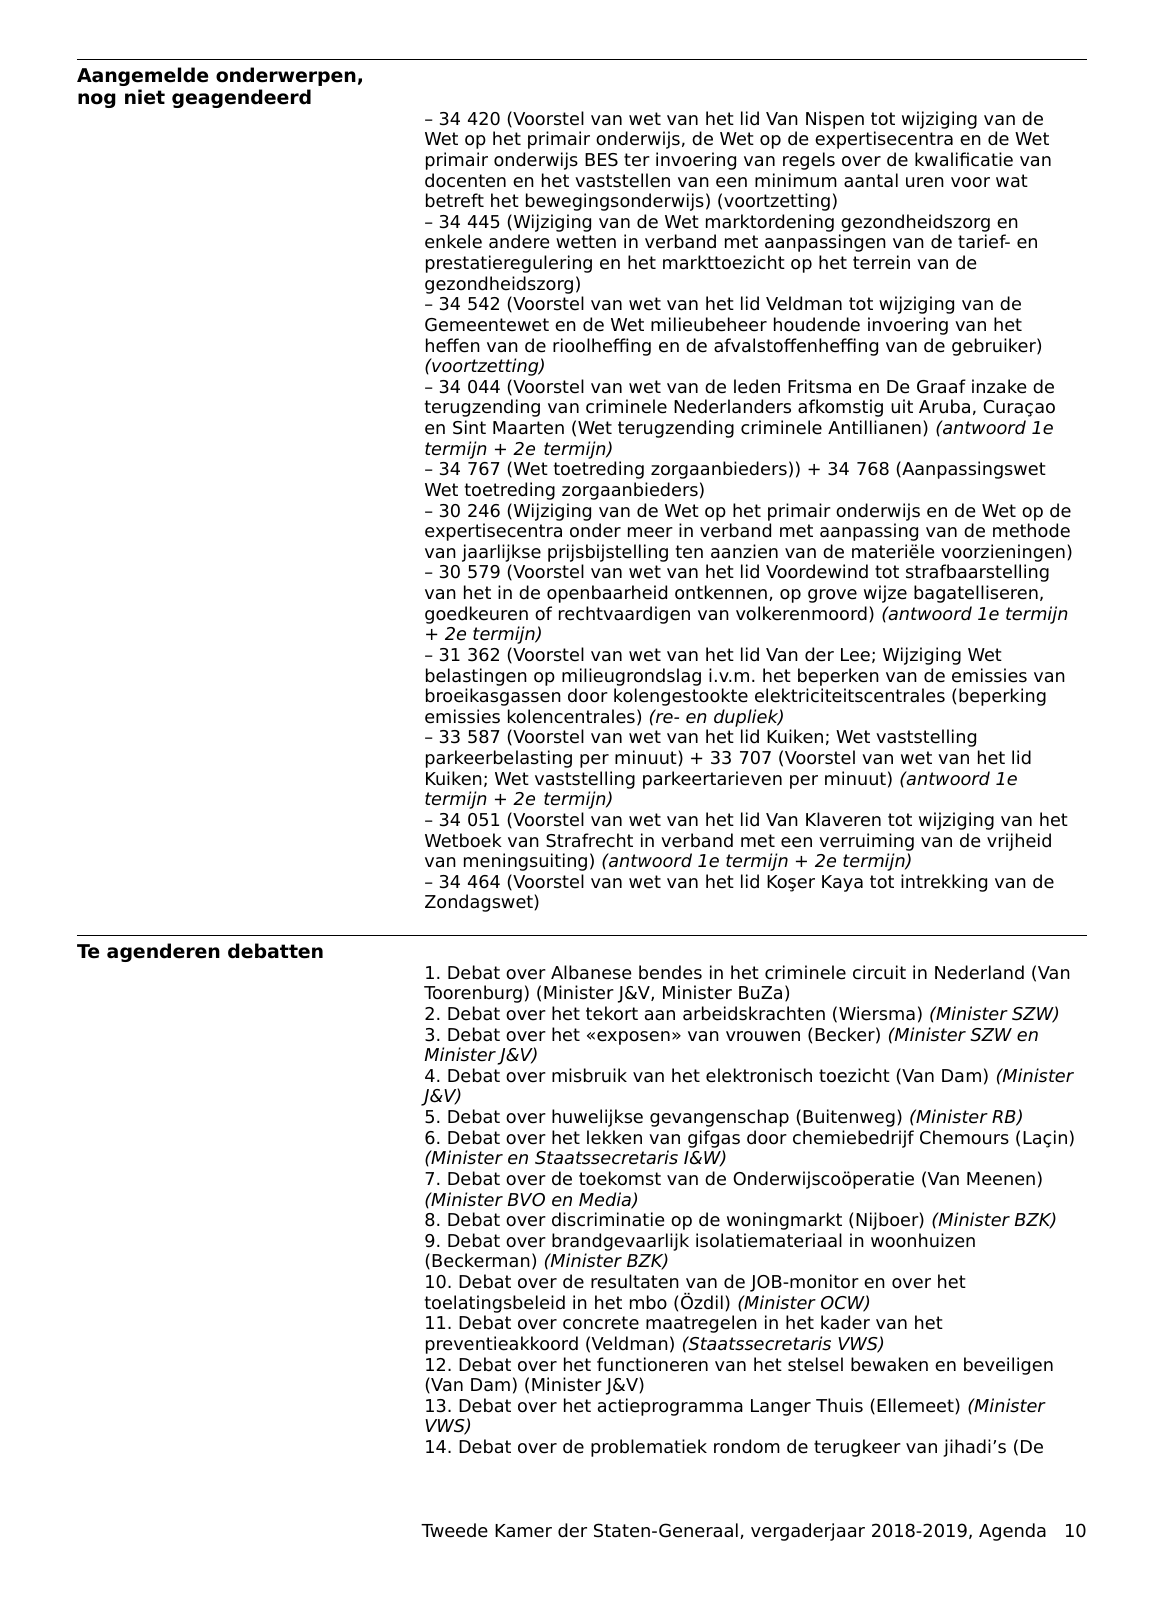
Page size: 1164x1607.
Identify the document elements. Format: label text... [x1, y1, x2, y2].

table_cell [401, 728, 418, 810]
table_cell [77, 1025, 401, 1066]
table_cell – 33 587 (Voorstel van wet van het lid Kuiken; Wet vaststelling parkeerbelasting per minuut) + 33 707 (Voorstel van wet van het lid Kuiken; Wet vaststelling parkeertarieven per minuut) (antwoord 1e termijn + 2e termijn) [418, 728, 1087, 810]
table_cell [401, 212, 418, 294]
table_cell [77, 1004, 401, 1024]
table_cell 1. Debat over Albanese bendes in het criminele circuit in Nederland (Van Toorenburg) (Minister J&V, Minister BuZa) [418, 963, 1087, 1004]
table_cell [401, 1025, 418, 1066]
table_cell [77, 728, 401, 810]
table_cell 8. Debat over discriminatie op de woningmarkt (Nijboer) (Minister BZK) [418, 1210, 1087, 1231]
table_cell – 34 464 (Voorstel van wet van het lid Koşer Kaya tot intrekking van de Zondagswet) [418, 872, 1087, 913]
table_cell [77, 109, 401, 212]
table_cell [401, 109, 418, 212]
table_cell [77, 1231, 401, 1272]
table_header Aangemelde onderwerpen, nog niet geagendeerd [77, 60, 401, 109]
table_cell – 34 420 (Voorstel van wet van het lid Van Nispen tot wijziging van de Wet op het primair onderwijs, de Wet op de expertisecentra en de Wet primair onderwijs BES ter invoering van regels over de kwalificatie van docenten en het vaststellen van een minimum aantal uren voor wat betreft het bewegingsonderwijs) (voortzetting) [418, 109, 1087, 212]
table_cell 5. Debat over huwelijkse gevangenschap (Buitenweg) (Minister RB) [418, 1107, 1087, 1128]
table_cell [401, 963, 418, 1004]
table_cell 2. Debat over het tekort aan arbeidskrachten (Wiersma) (Minister SZW) [418, 1004, 1087, 1024]
table_cell [401, 501, 418, 562]
table_cell [77, 212, 401, 294]
table_cell [401, 1313, 418, 1354]
table_cell 14. Debat over de problematiek rondom de terugkeer van jihadi’s (De [418, 1437, 1087, 1458]
table_cell [77, 459, 401, 501]
table_cell [401, 1231, 418, 1272]
table_header [401, 936, 418, 963]
table_cell [77, 1355, 401, 1396]
table_cell [401, 872, 418, 913]
table_cell – 34 542 (Voorstel van wet van het lid Veldman tot wijziging van de Gemeentewet en de Wet milieubeheer houdende invoering van het heffen van de rioolheffing en de afvalstoffenheffing van de gebruiker) (voortzetting) [418, 294, 1087, 377]
table_cell – 31 362 (Voorstel van wet van het lid Van der Lee; Wijziging Wet belastingen op milieugrondslag i.v.m. het beperken van de emissies van broeikasgassen door kolengestookte elektriciteitscentrales (beperking emissies kolencentrales) (re- en dupliek) [418, 645, 1087, 727]
table_cell [77, 1437, 401, 1458]
table_cell – 30 579 (Voorstel van wet van het lid Voordewind tot strafbaarstelling van het in de openbaarheid ontkennen, op grove wijze bagatelliseren, goedkeuren of rechtvaardigen van volkerenmoord) (antwoord 1e termijn + 2e termijn) [418, 563, 1087, 645]
table_cell [401, 459, 418, 501]
table_cell [77, 377, 401, 459]
table_cell [401, 1004, 418, 1024]
table_cell – 34 767 (Wet toetreding zorgaanbieders)) + 34 768 (Aanpassingswet Wet toetreding zorgaanbieders) [418, 459, 1087, 501]
table_cell 6. Debat over het lekken van gifgas door chemiebedrijf Chemours (Laçin) (Minister en Staatssecretaris I&W) [418, 1128, 1087, 1169]
table_cell [77, 563, 401, 645]
table_cell [401, 1355, 418, 1396]
table_cell [401, 377, 418, 459]
table_cell [401, 1128, 418, 1169]
table_cell [401, 294, 418, 377]
table_cell [77, 1066, 401, 1107]
table_header [401, 60, 418, 109]
table_cell [77, 645, 401, 727]
table_cell 12. Debat over het functioneren van het stelsel bewaken en beveiligen (Van Dam) (Minister J&V) [418, 1355, 1087, 1396]
table_cell [401, 1272, 418, 1313]
table_cell [401, 1066, 418, 1107]
table_cell [401, 645, 418, 727]
table_cell 13. Debat over het actieprogramma Langer Thuis (Ellemeet) (Minister VWS) [418, 1396, 1087, 1437]
table_cell 11. Debat over concrete maatregelen in het kader van het preventieakkoord (Veldman) (Staatssecretaris VWS) [418, 1313, 1087, 1354]
table_cell [401, 1210, 418, 1231]
table_cell [401, 563, 418, 645]
table_cell [401, 810, 418, 872]
table_cell – 34 445 (Wijziging van de Wet marktordening gezondheidszorg en enkele andere wetten in verband met aanpassingen van de tarief- en prestatieregulering en het markttoezicht op het terrein van de gezondheidszorg) [418, 212, 1087, 294]
table_cell [77, 1128, 401, 1169]
table_cell – 30 246 (Wijziging van de Wet op het primair onderwijs en de Wet op de expertisecentra onder meer in verband met aanpassing van de methode van jaarlijkse prijsbijstelling ten aanzien van de materiële voorzieningen) [418, 501, 1087, 562]
table_cell [77, 1210, 401, 1231]
table_cell [77, 872, 401, 913]
table_cell [77, 963, 401, 1004]
table_cell 10. Debat over de resultaten van de JOB-monitor en over het toelatingsbeleid in het mbo (Özdil) (Minister OCW) [418, 1272, 1087, 1313]
table_cell 4. Debat over misbruik van het elektronisch toezicht (Van Dam) (Minister J&V) [418, 1066, 1087, 1107]
table_cell [77, 1313, 401, 1354]
table_cell [401, 1437, 418, 1458]
table_cell 9. Debat over brandgevaarlijk isolatiemateriaal in woonhuizen (Beckerman) (Minister BZK) [418, 1231, 1087, 1272]
table_header [418, 936, 1087, 963]
table_cell – 34 044 (Voorstel van wet van de leden Fritsma en De Graaf inzake de terugzending van criminele Nederlanders afkomstig uit Aruba, Curaçao en Sint Maarten (Wet terugzending criminele Antillianen) (antwoord 1e termijn + 2e termijn) [418, 377, 1087, 459]
table_cell [401, 1169, 418, 1210]
table_cell [77, 1396, 401, 1437]
table_cell [401, 1396, 418, 1437]
table_cell [77, 294, 401, 377]
table_cell – 34 051 (Voorstel van wet van het lid Van Klaveren tot wijziging van het Wetboek van Strafrecht in verband met een verruiming van de vrijheid van meningsuiting) (antwoord 1e termijn + 2e termijn) [418, 810, 1087, 872]
table_header Te agenderen debatten [77, 936, 401, 963]
table_cell [77, 1272, 401, 1313]
table_cell [77, 1169, 401, 1210]
table_cell [77, 1107, 401, 1128]
table_header [418, 60, 1087, 109]
table_cell [401, 1107, 418, 1128]
table_cell 3. Debat over het «exposen» van vrouwen (Becker) (Minister SZW en Minister J&V) [418, 1025, 1087, 1066]
table_cell 7. Debat over de toekomst van de Onderwijscoöperatie (Van Meenen) (Minister BVO en Media) [418, 1169, 1087, 1210]
table_cell [77, 810, 401, 872]
table_cell [77, 501, 401, 562]
